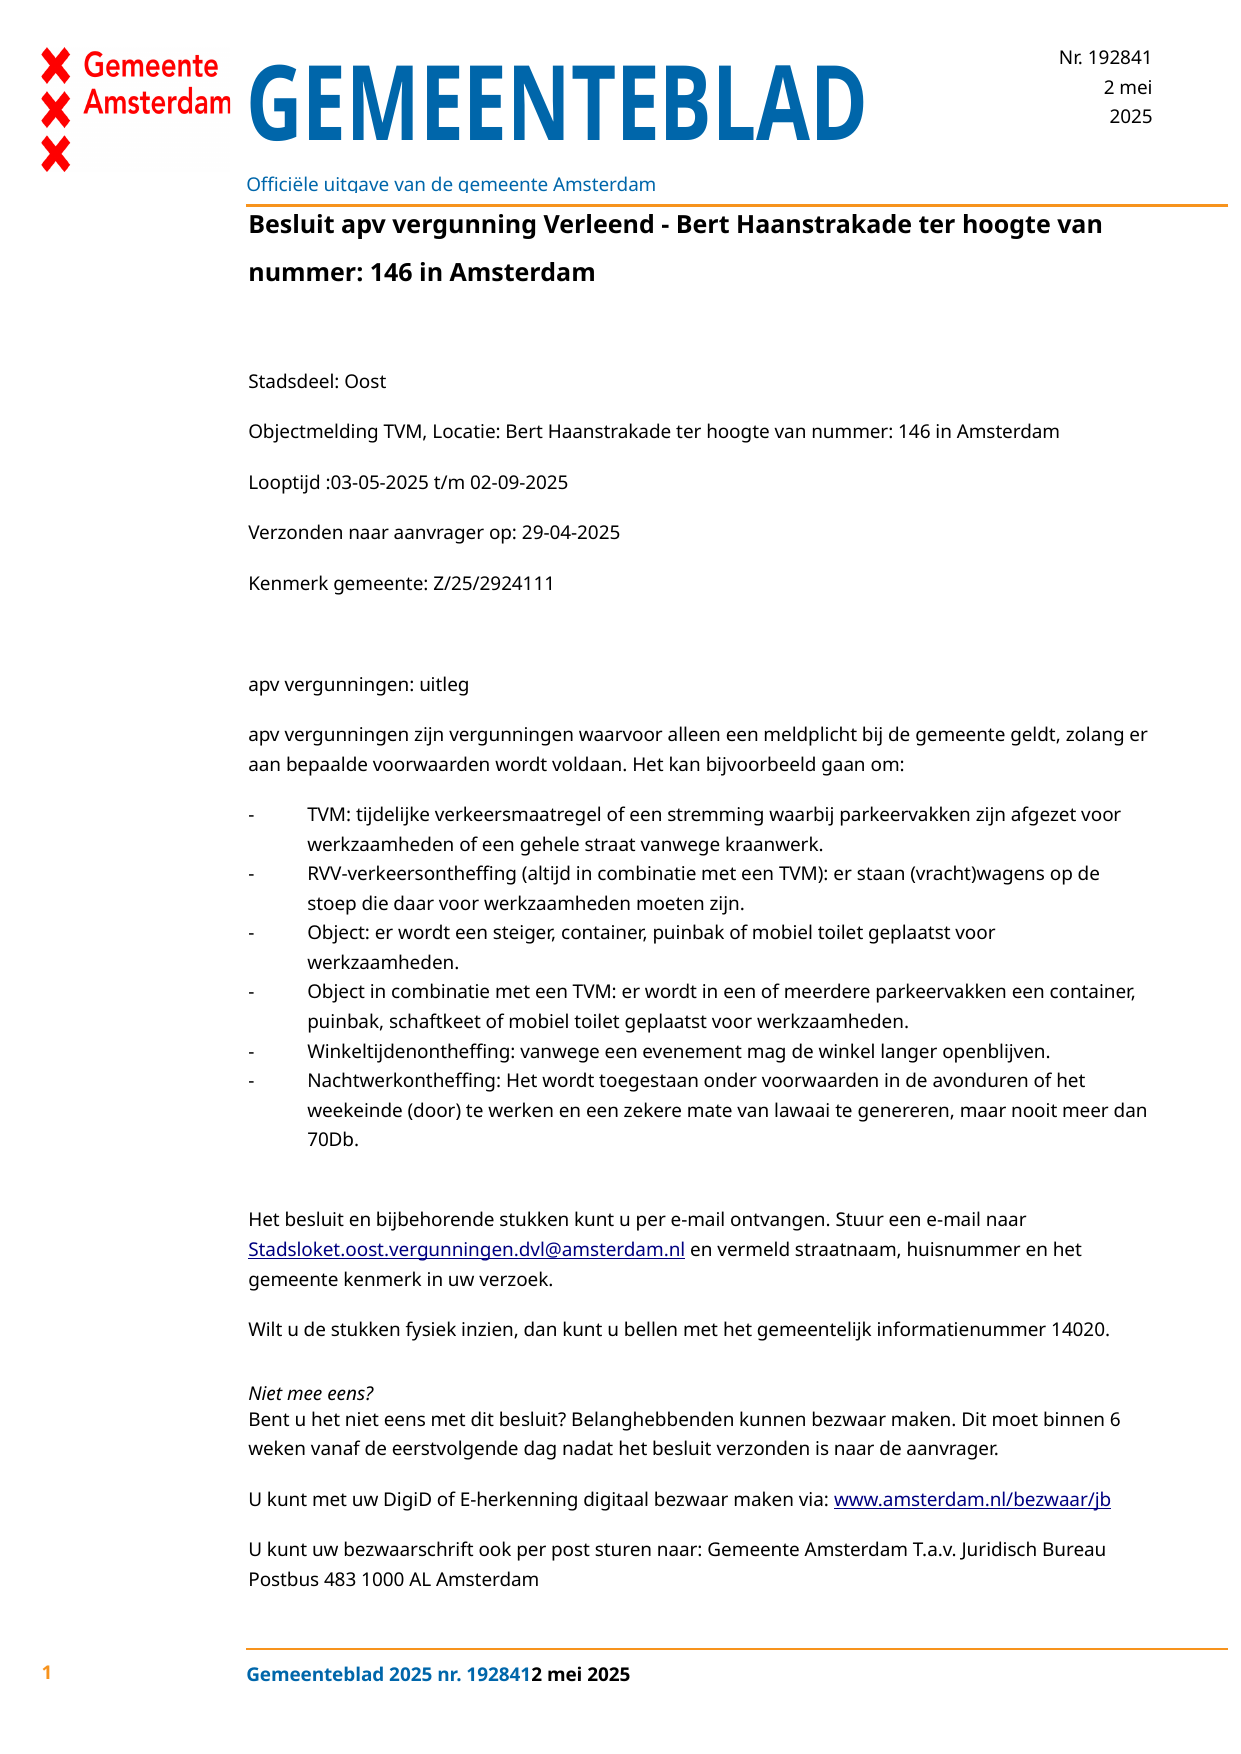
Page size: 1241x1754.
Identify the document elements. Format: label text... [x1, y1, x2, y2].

list TVM: tijdelijke verkeersmaatregel of een stremming waarbij parkeervakken zijn afgezet voor werkzaamheden of een gehele straat vanwege kraanwerk. [248, 801, 1152, 857]
text Het besluit en bijbehorende stukken kunt u per e-mail ontvangen. Stuur een e-mail naar Stadsloket.oost.vergunningen.dvl@amsterdam.nl en vermeld straatnaam, huisnummer en het gemeente kenmerk in uw verzoek. [248, 1207, 1152, 1292]
text Looptijd :03-05-2025 t/m 02-09-2025 [248, 469, 1152, 495]
list Object: er wordt een steiger, container, puinbak of mobiel toilet geplaatst voor werkzaamheden. [248, 919, 1152, 975]
text U kunt uw bezwaarschrift ook per post sturen naar: Gemeente Amsterdam T.a.v. Juridisch Bureau Postbus 483 1000 AL Amsterdam [248, 1536, 1152, 1592]
text Kenmerk gemeente: Z/25/2924111 [248, 570, 1152, 596]
list Winkeltijdenontheffing: vanwege een evenement mag de winkel langer openblijven. [248, 1038, 1152, 1064]
list RVV-verkeersontheffing (altijd in combinatie met een TVM): er staan (vracht)wagens op de stoep die daar voor werkzaamheden moeten zijn. [248, 860, 1152, 916]
text Bent u het niet eens met dit besluit? Belanghebbenden kunnen bezwaar maken. Dit moet binnen 6 weken vanaf de eerstvolgende dag nadat het besluit verzonden is naar de aanvrager. [248, 1406, 1152, 1461]
text U kunt met uw DigiD of E-herkenning digitaal bezwaar maken via: www.amsterdam.nl/bezwaar/jb [248, 1486, 1152, 1512]
text Besluit apv vergunning Verleend - Bert Haanstrakade ter hoogte van nummer: 146 in Amsterdam [248, 207, 1152, 288]
list Nachtwerkontheffing: Het wordt toegestaan onder voorwaarden in de avonduren of het weekeinde (door) te werken en een zekere mate van lawaai te genereren, maar nooit meer dan 70Db. [248, 1067, 1152, 1152]
text Verzonden naar aanvrager op: 29-04-2025 [248, 519, 1152, 545]
text apv vergunningen zijn vergunningen waarvoor alleen een meldplicht bij de gemeente geldt, zolang er aan bepaalde voorwaarden wordt voldaan. Het kan bijvoorbeeld gaan om: [248, 721, 1152, 777]
text Wilt u de stukken fysiek inzien, dan kunt u bellen met het gemeentelijk informatienummer 14020. [248, 1316, 1152, 1342]
list Object in combinatie met een TVM: er wordt in een of meerdere parkeervakken een container, puinbak, schaftkeet of mobiel toilet geplaatst voor werkzaamheden. [248, 979, 1152, 1034]
text apv vergunningen: uitleg [248, 671, 1152, 697]
text Stadsdeel: Oost [248, 368, 1152, 394]
text Objectmelding TVM, Locatie: Bert Haanstrakade ter hoogte van nummer: 146 in Amsterdam [248, 419, 1152, 444]
picture [41, 47, 231, 172]
text Niet mee eens? [248, 1380, 1152, 1406]
